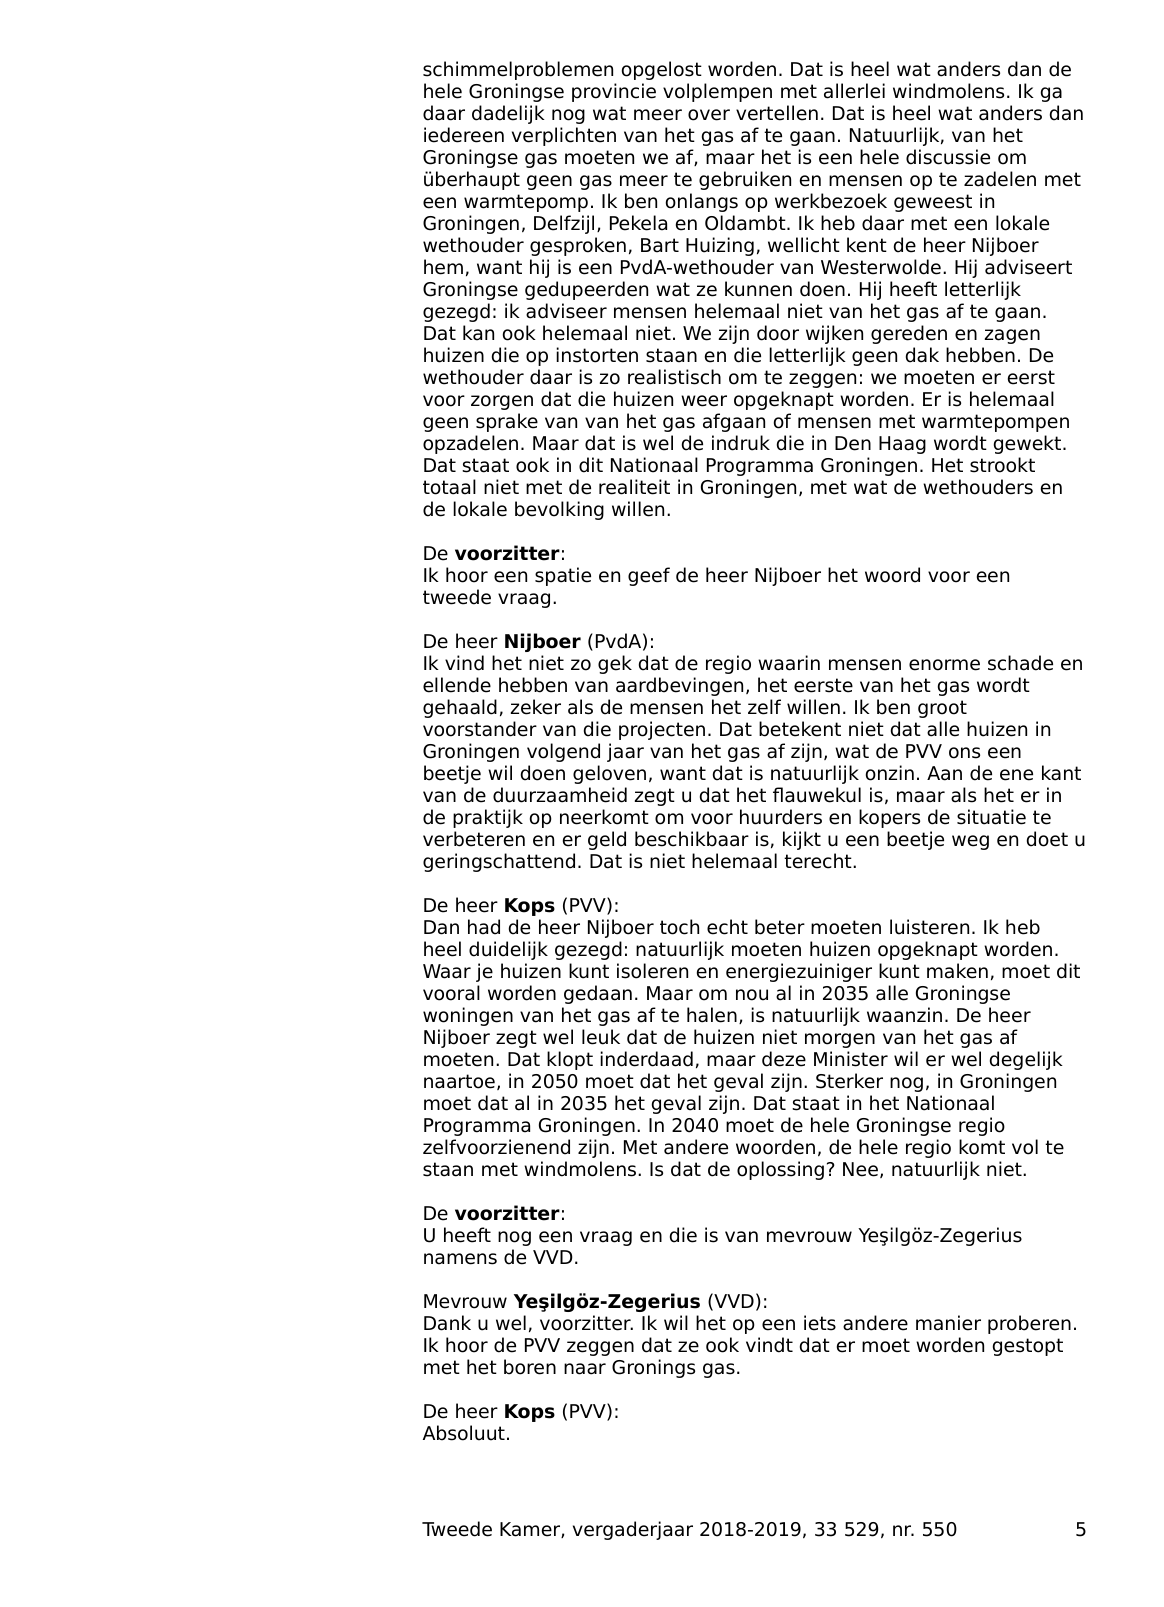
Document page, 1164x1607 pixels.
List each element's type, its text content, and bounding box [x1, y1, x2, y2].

text De heer Nijboer (PvdA): [422, 631, 1087, 653]
text De voorzitter: [422, 1203, 1087, 1225]
text De voorzitter: [422, 543, 1087, 565]
text De heer Kops (PVV): [422, 1401, 1087, 1423]
text Dan had de heer Nijboer toch echt beter moeten luisteren. Ik heb heel duidelijk gezegd: natuurlijk moeten huizen opgeknapt worden. Waar je huizen kunt isoleren en energiezuiniger kunt maken, moet dit vooral worden gedaan. Maar om nou al in 2035 alle Groningse woningen van het gas af te halen, is natuurlijk waanzin. De heer Nijboer zegt wel leuk dat de huizen niet morgen van het gas af moeten. Dat klopt inderdaad, maar deze Minister wil er wel degelijk naartoe, in 2050 moet dat het geval zijn. Sterker nog, in Groningen moet dat al in 2035 het geval zijn. Dat staat in het Nationaal Programma Groningen. In 2040 moet de hele Groningse regio zelfvoorzienend zijn. Met andere woorden, de hele regio komt vol te staan met windmolens. Is dat de oplossing? Nee, natuurlijk niet. [422, 917, 1087, 1181]
text Mevrouw Yeşilgöz-Zegerius (VVD): [422, 1291, 1087, 1313]
text schimmelproblemen opgelost worden. Dat is heel wat anders dan de hele Groningse provincie volplempen met allerlei windmolens. Ik ga daar dadelijk nog wat meer over vertellen. Dat is heel wat anders dan iedereen verplichten van het gas af te gaan. Natuurlijk, van het Groningse gas moeten we af, maar het is een hele discussie om überhaupt geen gas meer te gebruiken en mensen op te zadelen met een warmtepomp. Ik ben onlangs op werkbezoek geweest in Groningen, Delfzijl, Pekela en Oldambt. Ik heb daar met een lokale wethouder gesproken, Bart Huizing, wellicht kent de heer Nijboer hem, want hij is een PvdA-wethouder van Westerwolde. Hij adviseert Groningse gedupeerden wat ze kunnen doen. Hij heeft letterlijk gezegd: ik adviseer mensen helemaal niet van het gas af te gaan. Dat kan ook helemaal niet. We zijn door wijken gereden en zagen huizen die op instorten staan en die letterlijk geen dak hebben. De wethouder daar is zo realistisch om te zeggen: we moeten er eerst voor zorgen dat die huizen weer opgeknapt worden. Er is helemaal geen sprake van van het gas afgaan of mensen met warmtepompen opzadelen. Maar dat is wel de indruk die in Den Haag wordt gewekt. Dat staat ook in dit Nationaal Programma Groningen. Het strookt totaal niet met de realiteit in Groningen, met wat de wethouders en de lokale bevolking willen. [422, 59, 1087, 521]
text De heer Kops (PVV): [422, 895, 1087, 917]
text Ik hoor een spatie en geef de heer Nijboer het woord voor een tweede vraag. [422, 565, 1087, 609]
text Absoluut. [422, 1423, 1087, 1445]
text Ik vind het niet zo gek dat de regio waarin mensen enorme schade en ellende hebben van aardbevingen, het eerste van het gas wordt gehaald, zeker als de mensen het zelf willen. Ik ben groot voorstander van die projecten. Dat betekent niet dat alle huizen in Groningen volgend jaar van het gas af zijn, wat de PVV ons een beetje wil doen geloven, want dat is natuurlijk onzin. Aan de ene kant van de duurzaamheid zegt u dat het flauwekul is, maar als het er in de praktijk op neerkomt om voor huurders en kopers de situatie te verbeteren en er geld beschikbaar is, kijkt u een beetje weg en doet u geringschattend. Dat is niet helemaal terecht. [422, 653, 1087, 873]
text Dank u wel, voorzitter. Ik wil het op een iets andere manier proberen. Ik hoor de PVV zeggen dat ze ook vindt dat er moet worden gestopt met het boren naar Gronings gas. [422, 1313, 1087, 1379]
text U heeft nog een vraag en die is van mevrouw Yeşilgöz-Zegerius namens de VVD. [422, 1225, 1087, 1269]
